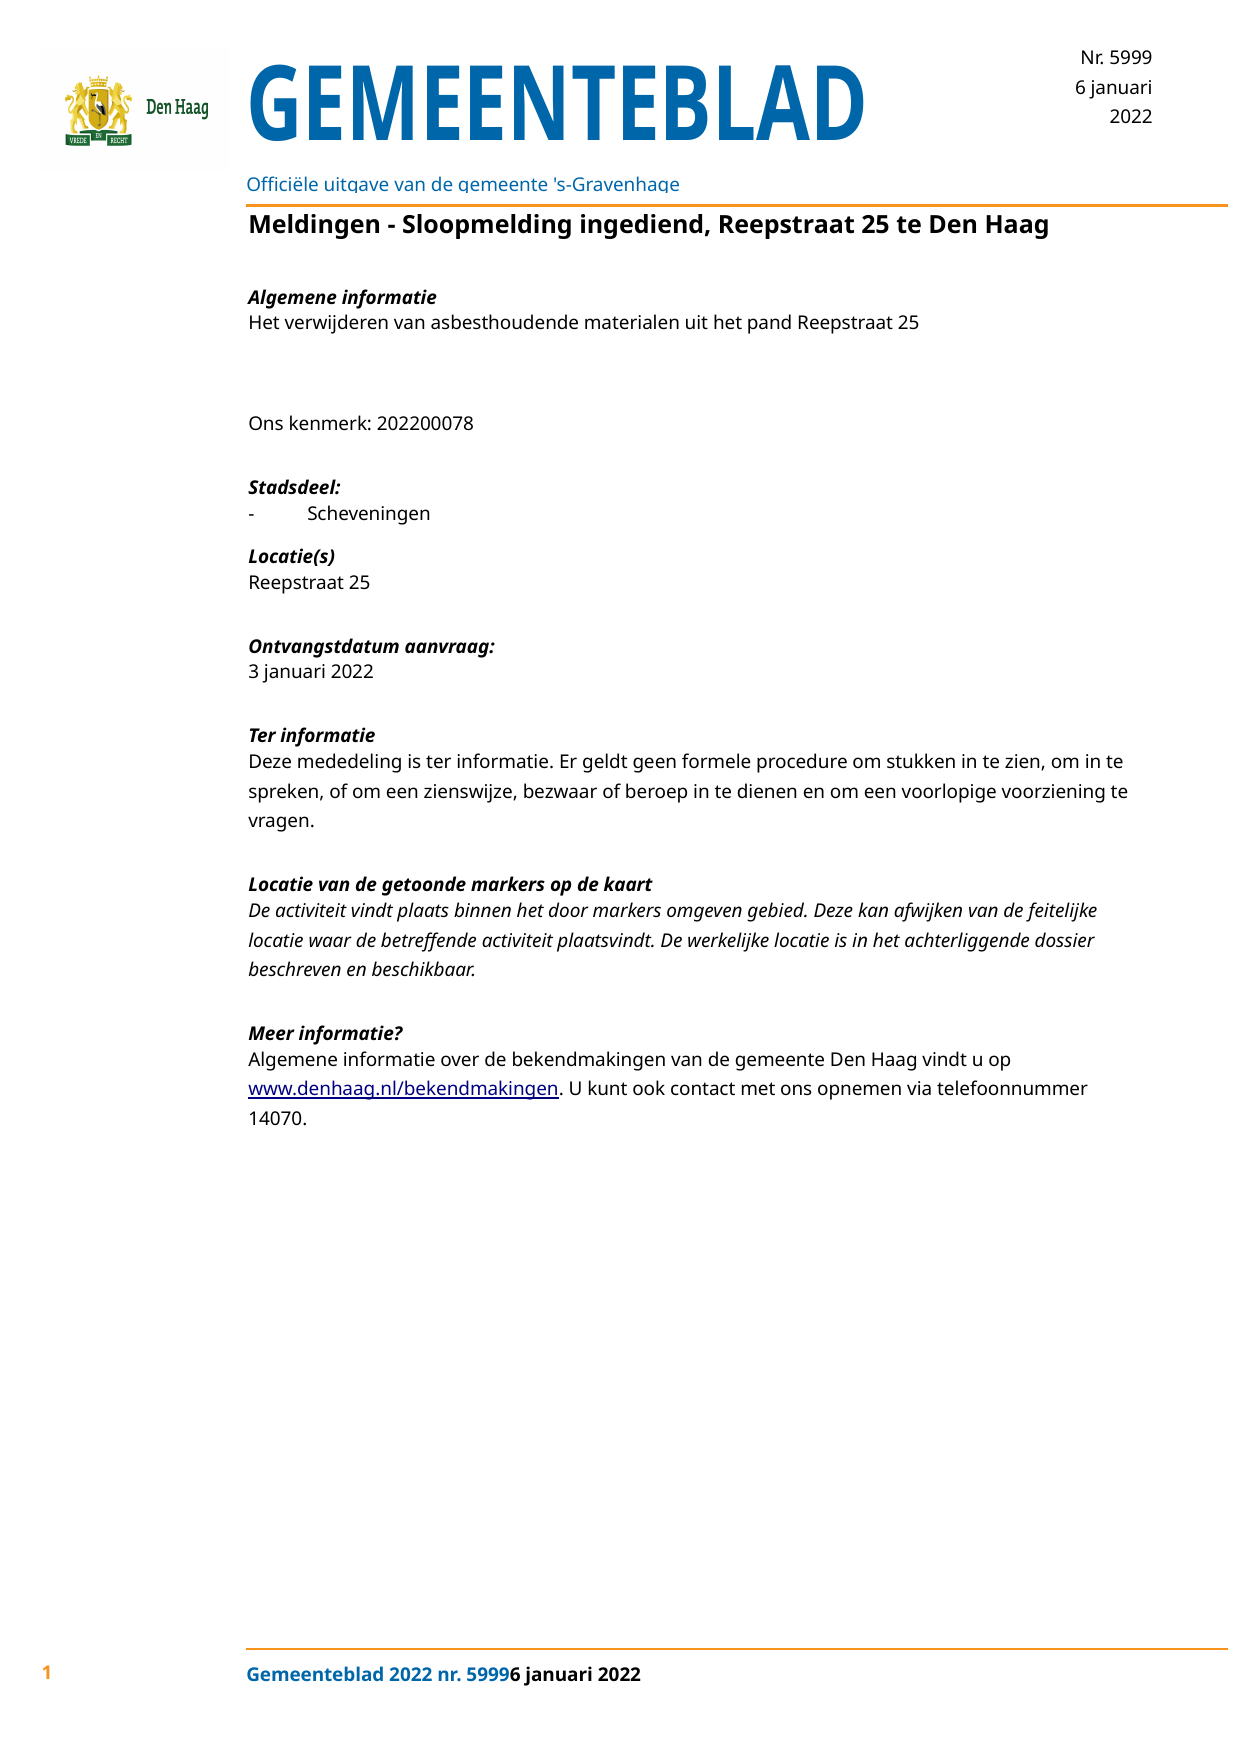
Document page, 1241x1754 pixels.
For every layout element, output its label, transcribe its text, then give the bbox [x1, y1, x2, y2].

text 3 januari 2022 [248, 659, 1152, 684]
text Deze mededeling is ter informatie. Er geldt geen formele procedure om stukken in te zien, om in te spreken, of om een zienswijze, bezwaar of beroep in te dienen en om een voorlopige voorziening te vragen. [248, 748, 1152, 833]
text Ons kenmerk: 202200078 [248, 410, 1152, 436]
text Meldingen - Sloopmelding ingediend, Reepstraat 25 te Den Haag [248, 207, 1152, 241]
text Algemene informatie over de bekendmakingen van de gemeente Den Haag vindt u op www.denhaag.nl/bekendmakingen. U kunt ook contact met ons opnemen via telefoonnummer 14070. [248, 1046, 1152, 1131]
text Het verwijderen van asbesthoudende materialen uit het pand Reepstraat 25 [248, 309, 1152, 335]
text Meer informatie? [248, 1020, 1152, 1046]
text Locatie van de getoonde markers op de kaart [248, 871, 1152, 897]
text Reepstraat 25 [248, 569, 1152, 595]
picture [41, 47, 231, 172]
text Locatie(s) [248, 543, 1152, 569]
text Algemene informatie [248, 284, 1152, 309]
list Scheveningen [248, 500, 1152, 526]
text Ter informatie [248, 723, 1152, 748]
text Ontvangstdatum aanvraag: [248, 633, 1152, 659]
text De activiteit vindt plaats binnen het door markers omgeven gebied. Deze kan afwijken van de feitelijke locatie waar de betreffende activiteit plaatsvindt. De werkelijke locatie is in het achterliggende dossier beschreven en beschikbaar. [248, 897, 1152, 982]
text Stadsdeel: [248, 474, 1152, 500]
